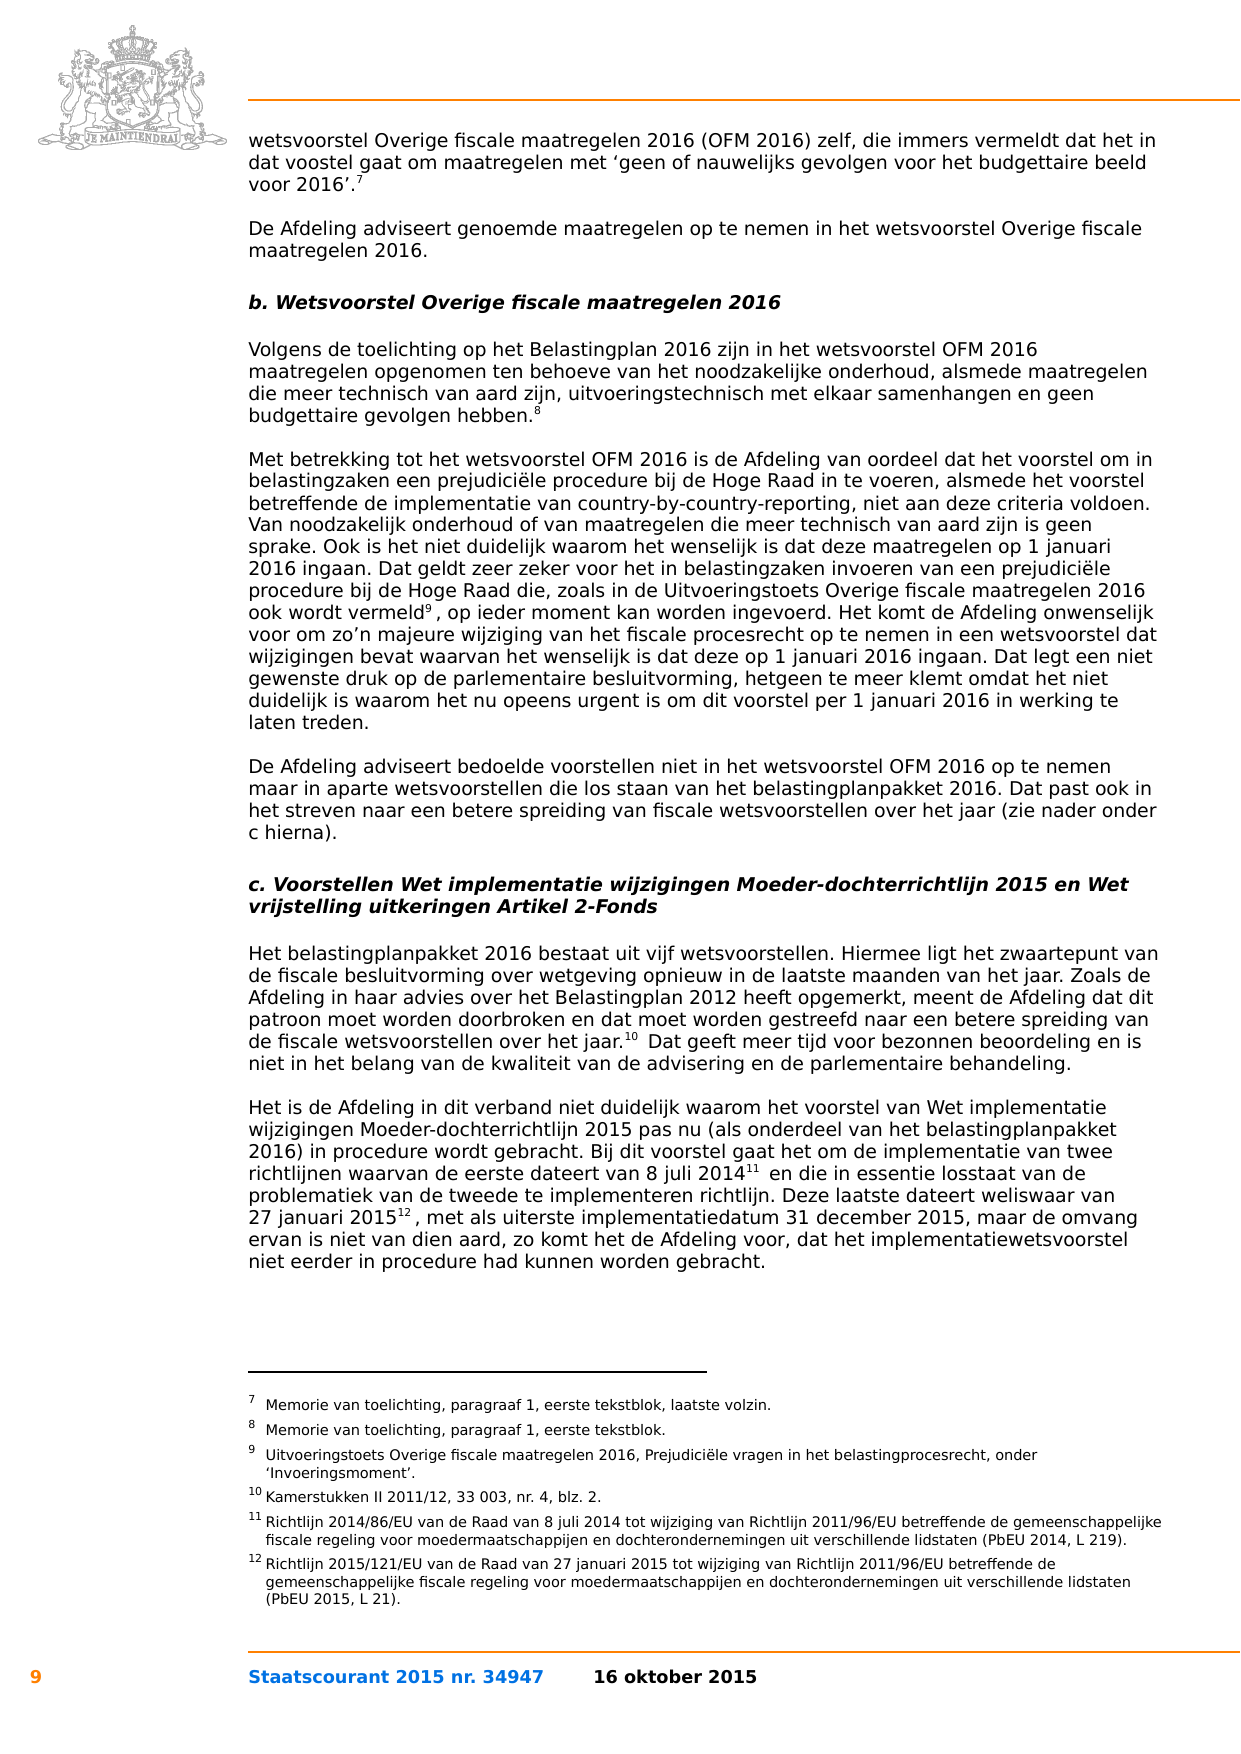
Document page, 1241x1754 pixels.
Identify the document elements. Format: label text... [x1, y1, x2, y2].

text Uitvoeringstoets Overige fiscale maatregelen 2016, Prejudiciële vragen in het belastingprocesrecht, onder ‘Invoeringsmoment’. [248, 1443, 1163, 1482]
text De Afdeling adviseert genoemde maatregelen op te nemen in het wetsvoorstel Overige fiscale maatregelen 2016. [248, 218, 1163, 262]
subtitle b. Wetsvoorstel Overige fiscale maatregelen 2016 [248, 292, 1163, 314]
text Memorie van toelichting, paragraaf 1, eerste tekstblok, laatste volzin. [248, 1393, 1163, 1415]
text Van noodzakelijk onderhoud of van maatregelen die meer technisch van aard zijn is geen sprake. Ook is het niet duidelijk waarom het wenselijk is dat deze maatregelen op 1 januari 2016 ingaan. Dat geldt zeer zeker voor het in belastingzaken invoeren van een prejudiciële procedure bij de Hoge Raad die, zoals in de Uitvoeringstoets Overige fiscale maatregelen 2016 ook wordt vermeld, op ieder moment kan worden ingevoerd. Het komt de Afdeling onwenselijk voor om zo’n majeure wijziging van het fiscale procesrecht op te nemen in een wetsvoorstel dat wijzigingen bevat waarvan het wenselijk is dat deze op 1 januari 2016 ingaan. Dat legt een niet gewenste druk op de parlementaire besluitvorming, hetgeen te meer klemt omdat het niet duidelijk is waarom het nu opeens urgent is om dit voorstel per 1 januari 2016 in werking te laten treden. [248, 514, 1163, 734]
text Richtlijn 2015/121/EU van de Raad van 27 januari 2015 tot wijziging van Richtlijn 2011/96/EU betreffende de gemeenschappelijke fiscale regeling voor moedermaatschappijen en dochterondernemingen uit verschillende lidstaten (PbEU 2015, L 21). [248, 1552, 1163, 1608]
text Richtlijn 2014/86/EU van de Raad van 8 juli 2014 tot wijziging van Richtlijn 2011/96/EU betreffende de gemeenschappelijke fiscale regeling voor moedermaatschappijen en dochterondernemingen uit verschillende lidstaten (PbEU 2014, L 219). [248, 1510, 1163, 1549]
text Het is de Afdeling in dit verband niet duidelijk waarom het voorstel van Wet implementatie wijzigingen Moeder-dochterrichtlijn 2015 pas nu (als onderdeel van het belastingplanpakket 2016) in procedure wordt gebracht. Bij dit voorstel gaat het om de implementatie van twee richtlijnen waarvan de eerste dateert van 8 juli 2014 en die in essentie losstaat van de problematiek van de tweede te implementeren richtlijn. Deze laatste dateert weliswaar van 27 januari 2015, met als uiterste implementatiedatum 31 december 2015, maar de omvang ervan is niet van dien aard, zo komt het de Afdeling voor, dat het implementatiewetsvoorstel niet eerder in procedure had kunnen worden gebracht. [248, 1097, 1163, 1272]
subtitle c. Voorstellen Wet implementatie wijzigingen Moeder-dochterrichtlijn 2015 en Wet vrijstelling uitkeringen Artikel 2-Fonds [248, 874, 1163, 918]
text Memorie van toelichting, paragraaf 1, eerste tekstblok. [248, 1418, 1163, 1440]
picture [38, 25, 227, 150]
text Het belastingplanpakket 2016 bestaat uit vijf wetsvoorstellen. Hiermee ligt het zwaartepunt van de fiscale besluitvorming over wetgeving opnieuw in de laatste maanden van het jaar. Zoals de Afdeling in haar advies over het Belastingplan 2012 heeft opgemerkt, meent de Afdeling dat dit patroon moet worden doorbroken en dat moet worden gestreefd naar een betere spreiding van de fiscale wetsvoorstellen over het jaar. Dat geeft meer tijd voor bezonnen beoordeling en is niet in het belang van de kwaliteit van de advisering en de parlementaire behandeling. [248, 943, 1163, 1075]
text Met betrekking tot het wetsvoorstel OFM 2016 is de Afdeling van oordeel dat het voorstel om in belastingzaken een prejudiciële procedure bij de Hoge Raad in te voeren, alsmede het voorstel betreffende de implementatie van country-by-country-reporting, niet aan deze criteria voldoen. [248, 448, 1163, 514]
text wetsvoorstel Overige fiscale maatregelen 2016 (OFM 2016) zelf, die immers vermeldt dat het in dat voostel gaat om maatregelen met ‘geen of nauwelijks gevolgen voor het budgettaire beeld voor 2016’. [248, 130, 1163, 196]
text Kamerstukken II 2011/12, 33 003, nr. 4, blz. 2. [248, 1485, 1163, 1507]
text De Afdeling adviseert bedoelde voorstellen niet in het wetsvoorstel OFM 2016 op te nemen maar in aparte wetsvoorstellen die los staan van het belastingplanpakket 2016. Dat past ook in het streven naar een betere spreiding van fiscale wetsvoorstellen over het jaar (zie nader onder c hierna). [248, 756, 1163, 844]
text Volgens de toelichting op het Belastingplan 2016 zijn in het wetsvoorstel OFM 2016 maatregelen opgenomen ten behoeve van het noodzakelijke onderhoud, alsmede maatregelen die meer technisch van aard zijn, uitvoeringstechnisch met elkaar samenhangen en geen budgettaire gevolgen hebben. [248, 339, 1163, 427]
